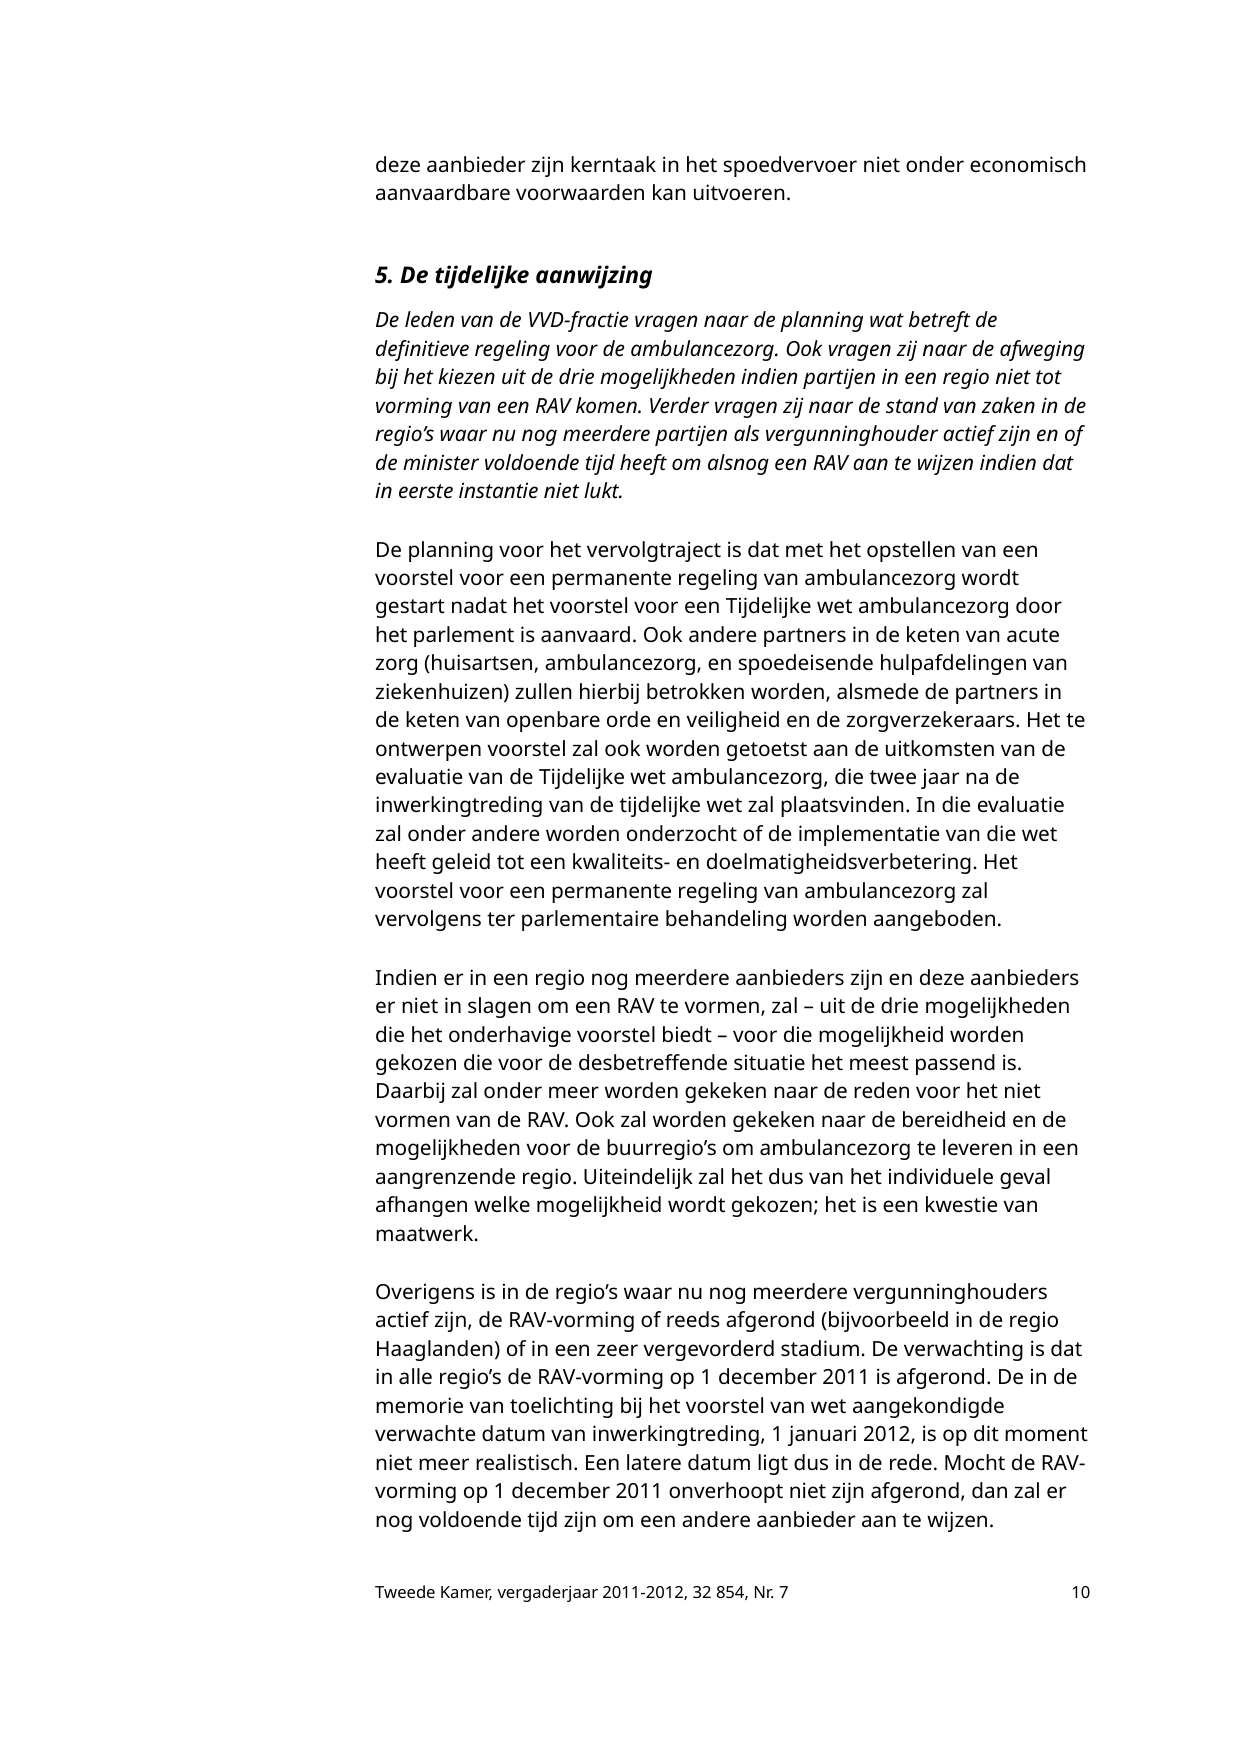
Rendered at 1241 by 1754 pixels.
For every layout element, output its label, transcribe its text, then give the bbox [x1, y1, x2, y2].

text De leden van de VVD-fractie vragen naar de planning wat betreft de definitieve regeling voor de ambulancezorg. Ook vragen zij naar de afweging bij het kiezen uit de drie mogelijkheden indien partijen in een regio niet tot vorming van een RAV komen. Verder vragen zij naar de stand van zaken in de regio’s waar nu nog meerdere partijen als vergunninghouder actief zijn en of de minister voldoende tijd heeft om alsnog een RAV aan te wijzen indien dat in eerste instantie niet lukt. [375, 306, 1090, 505]
subtitle 5. De tijdelijke aanwijzing [375, 259, 1090, 291]
text De planning voor het vervolgtraject is dat met het opstellen van een voorstel voor een permanente regeling van ambulancezorg wordt gestart nadat het voorstel voor een Tijdelijke wet ambulancezorg door het parlement is aanvaard. Ook andere partners in de keten van acute zorg (huisartsen, ambulancezorg, en spoedeisende hulpafdelingen van ziekenhuizen) zullen hierbij betrokken worden, alsmede de partners in de keten van openbare orde en veiligheid en de zorgverzekeraars. Het te ontwerpen voorstel zal ook worden getoetst aan de uitkomsten van de evaluatie van de Tijdelijke wet ambulancezorg, die twee jaar na de inwerkingtreding van de tijdelijke wet zal plaatsvinden. In die evaluatie zal onder andere worden onderzocht of de implementatie van die wet heeft geleid tot een kwaliteits- en doelmatigheidsverbetering. Het voorstel voor een permanente regeling van ambulancezorg zal vervolgens ter parlementaire behandeling worden aangeboden. [375, 535, 1090, 933]
text deze aanbieder zijn kerntaak in het spoedvervoer niet onder economisch aanvaardbare voorwaarden kan uitvoeren. [375, 150, 1090, 207]
text Indien er in een regio nog meerdere aanbieders zijn en deze aanbieders er niet in slagen om een RAV te vormen, zal – uit de drie mogelijkheden die het onderhavige voorstel biedt – voor die mogelijkheid worden gekozen die voor de desbetreffende situatie het meest passend is. Daarbij zal onder meer worden gekeken naar de reden voor het niet vormen van de RAV. Ook zal worden gekeken naar de bereidheid en de mogelijkheden voor de buurregio’s om ambulancezorg te leveren in een aangrenzende regio. Uiteindelijk zal het dus van het individuele geval afhangen welke mogelijkheid wordt gekozen; het is een kwestie van maatwerk. [375, 963, 1090, 1247]
text Overigens is in de regio’s waar nu nog meerdere vergunninghouders actief zijn, de RAV-vorming of reeds afgerond (bijvoorbeeld in de regio Haaglanden) of in een zeer vergevorderd stadium. De verwachting is dat in alle regio’s de RAV-vorming op 1 december 2011 is afgerond. De in de memorie van toelichting bij het voorstel van wet aangekondigde verwachte datum van inwerkingtreding, 1 januari 2012, is op dit moment niet meer realistisch. Een latere datum ligt dus in de rede. Mocht de RAV-vorming op 1 december 2011 onverhoopt niet zijn afgerond, dan zal er nog voldoende tijd zijn om een andere aanbieder aan te wijzen. [375, 1277, 1090, 1533]
